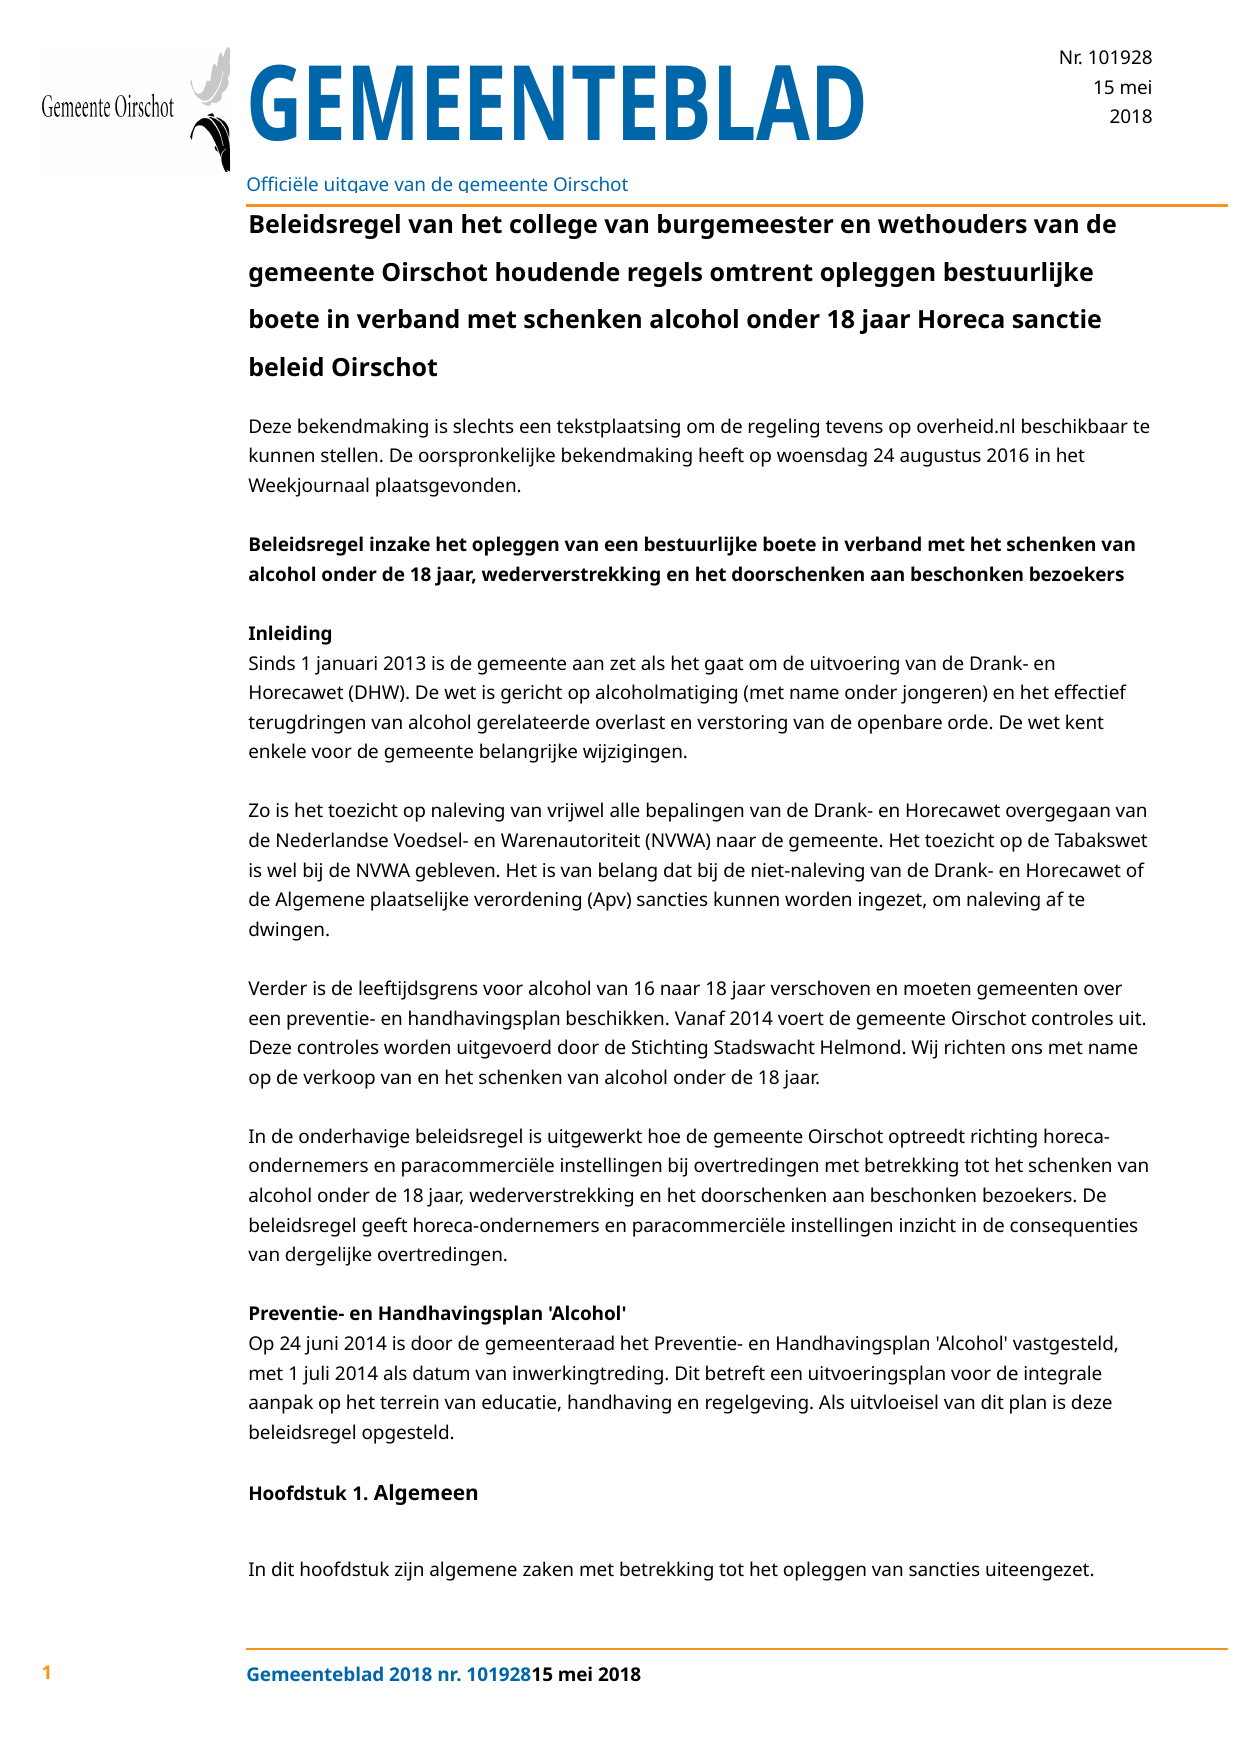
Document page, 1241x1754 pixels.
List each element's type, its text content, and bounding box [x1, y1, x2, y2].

text Hoofdstuk 1. Algemeen [248, 1478, 1152, 1507]
text Beleidsregel van het college van burgemeester en wethouders van de gemeente Oirschot houdende regels omtrent opleggen bestuurlijke boete in verband met schenken alcohol onder 18 jaar Horeca sanctie beleid Oirschot [248, 207, 1152, 384]
text Sinds 1 januari 2013 is de gemeente aan zet als het gaat om de uitvoering van de Drank- en Horecawet (DHW). De wet is gericht op alcoholmatiging (met name onder jongeren) en het effectief terugdringen van alcohol gerelateerde overlast en verstoring van de openbare orde. De wet kent enkele voor de gemeente belangrijke wijzigingen. [248, 650, 1152, 764]
text In de onderhavige beleidsregel is uitgewerkt hoe de gemeente Oirschot optreedt richting horeca-ondernemers en paracommerciële instellingen bij overtredingen met betrekking tot het schenken van alcohol onder de 18 jaar, wederverstrekking en het doorschenken aan beschonken bezoekers. De beleidsregel geeft horeca-ondernemers en paracommerciële instellingen inzicht in de consequenties van dergelijke overtredingen. [248, 1123, 1152, 1267]
text In dit hoofdstuk zijn algemene zaken met betrekking tot het opleggen van sancties uiteengezet. [248, 1556, 1152, 1582]
picture [41, 47, 231, 172]
text Inleiding [248, 620, 1152, 646]
text Zo is het toezicht op naleving van vrijwel alle bepalingen van de Drank- en Horecawet overgegaan van de Nederlandse Voedsel- en Warenautoriteit (NVWA) naar de gemeente. Het toezicht op de Tabakswet is wel bij de NVWA gebleven. Het is van belang dat bij de niet-naleving van de Drank- en Horecawet of de Algemene plaatselijke verordening (Apv) sancties kunnen worden ingezet, om naleving af te dwingen. [248, 798, 1152, 942]
text Deze bekendmaking is slechts een tekstplaatsing om de regeling tevens op overheid.nl beschikbaar te kunnen stellen. De oorspronkelijke bekendmaking heeft op woensdag 24 augustus 2016 in het Weekjournaal plaatsgevonden. [248, 413, 1152, 498]
text Beleidsregel inzake het opleggen van een bestuurlijke boete in verband met het schenken van alcohol onder de 18 jaar, wederverstrekking en het doorschenken aan beschonken bezoekers [248, 531, 1152, 587]
text Preventie- en Handhavingsplan 'Alcohol' [248, 1301, 1152, 1326]
text Verder is de leeftijdsgrens voor alcohol van 16 naar 18 jaar verschoven en moeten gemeenten over een preventie- en handhavingsplan beschikken. Vanaf 2014 voert de gemeente Oirschot controles uit. Deze controles worden uitgevoerd door de Stichting Stadswacht Helmond. Wij richten ons met name op de verkoop van en het schenken van alcohol onder de 18 jaar. [248, 975, 1152, 1090]
text Op 24 juni 2014 is door de gemeenteraad het Preventie- en Handhavingsplan 'Alcohol' vastgesteld, met 1 juli 2014 als datum van inwerkingtreding. Dit betreft een uitvoeringsplan voor de integrale aanpak op het terrein van educatie, handhaving en regelgeving. Als uitvloeisel van dit plan is deze beleidsregel opgesteld. [248, 1330, 1152, 1445]
